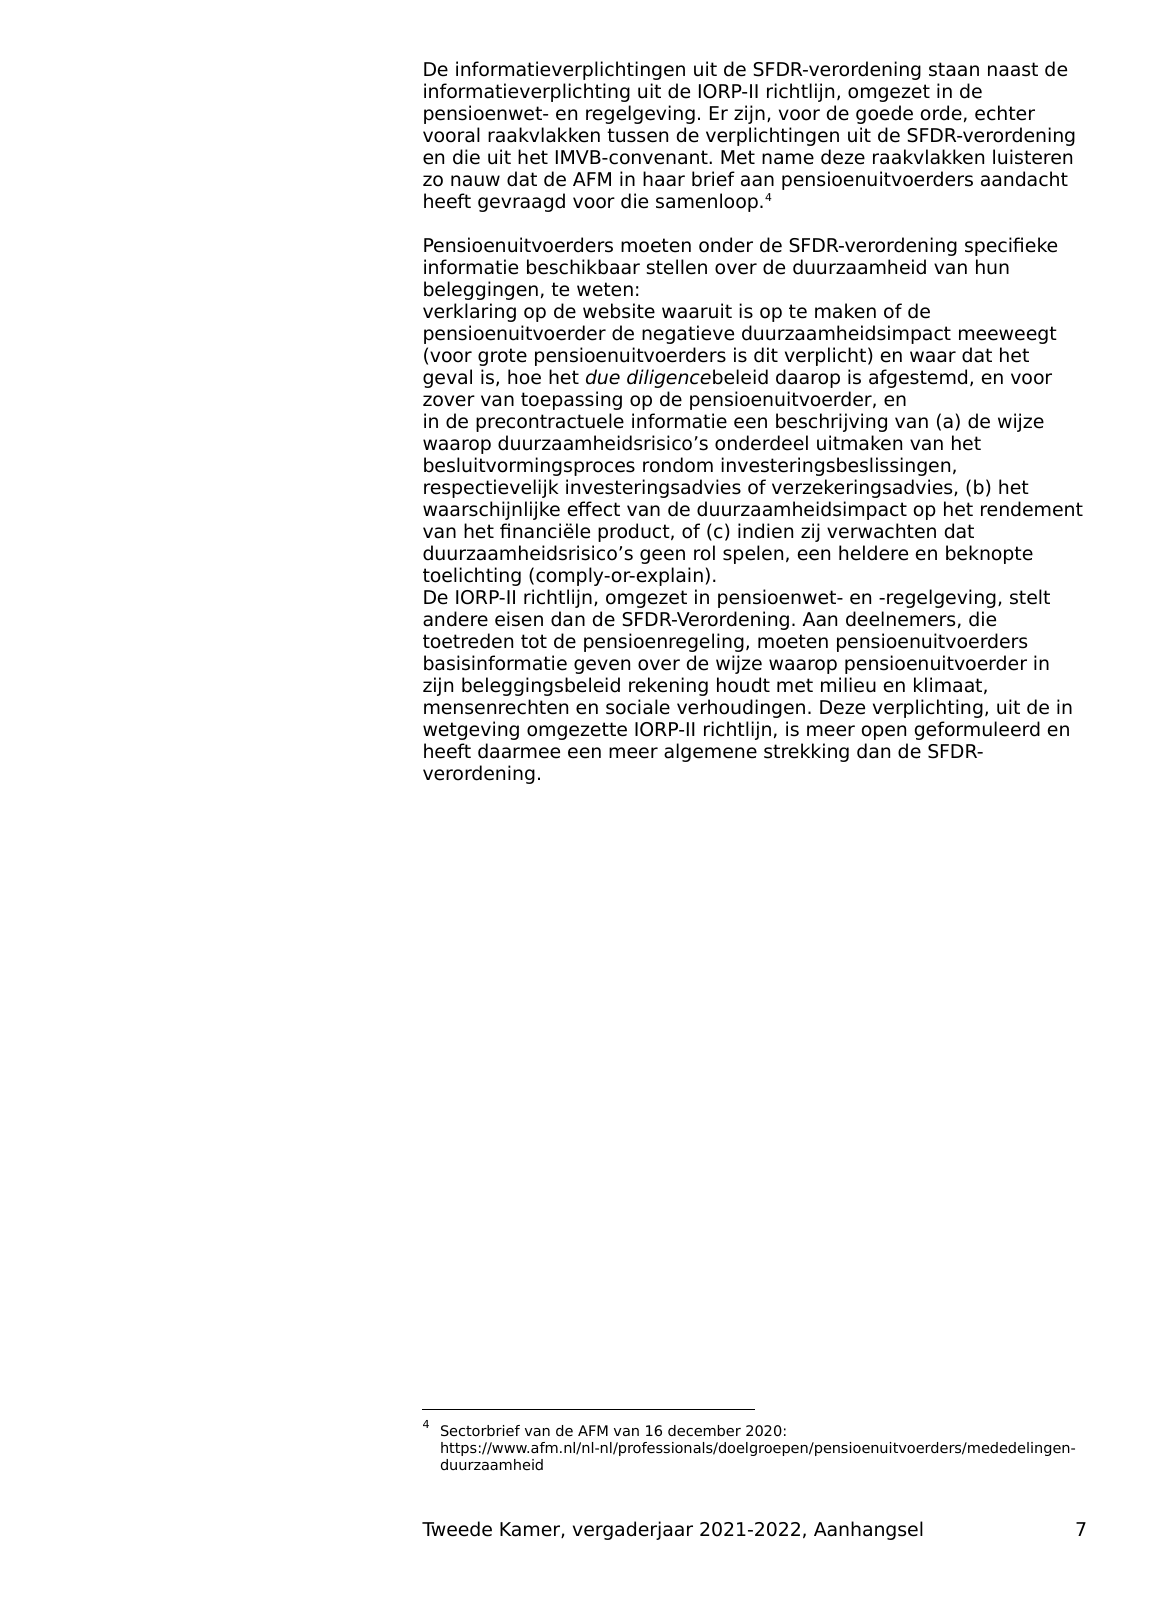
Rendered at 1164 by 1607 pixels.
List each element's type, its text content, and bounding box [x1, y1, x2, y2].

text De IORP-II richtlijn, omgezet in pensioenwet- en -regelgeving, stelt andere eisen dan de SFDR-Verordening. Aan deelnemers, die toetreden tot de pensioenregeling, moeten pensioenuitvoerders basisinformatie geven over de wijze waarop pensioenuitvoerder in zijn beleggingsbeleid rekening houdt met milieu en klimaat, mensenrechten en sociale verhoudingen. Deze verplichting, uit de in wetgeving omgezette IORP-II richtlijn, is meer open geformuleerd en heeft daarmee een meer algemene strekking dan de SFDR-verordening. [422, 587, 1087, 784]
text verklaring op de website waaruit is op te maken of de pensioenuitvoerder de negatieve duurzaamheidsimpact meeweegt (voor grote pensioenuitvoerders is dit verplicht) en waar dat het geval is, hoe het due diligencebeleid daarop is afgestemd, en voor zover van toepassing op de pensioenuitvoerder, en [422, 301, 1087, 411]
text Sectorbrief van de AFM van 16 december 2020: https://www.afm.nl/nl-nl/professionals/doelgroepen/pensioenuitvoerders/mededelingen-duurzaamheid [422, 1418, 1087, 1474]
text in de precontractuele informatie een beschrijving van (a) de wijze waarop duurzaamheidsrisico’s onderdeel uitmaken van het besluitvormingsproces rondom investeringsbeslissingen, respectievelijk investeringsadvies of verzekeringsadvies, (b) het waarschijnlijke effect van de duurzaamheidsimpact op het rendement van het financiële product, of (c) indien zij verwachten dat duurzaamheidsrisico’s geen rol spelen, een heldere en beknopte toelichting (comply-or-explain). [422, 411, 1087, 587]
text De informatieverplichtingen uit de SFDR-verordening staan naast de informatieverplichting uit de IORP-II richtlijn, omgezet in de pensioenwet- en regelgeving. Er zijn, voor de goede orde, echter vooral raakvlakken tussen de verplichtingen uit de SFDR-verordening en die uit het IMVB-convenant. Met name deze raakvlakken luisteren zo nauw dat de AFM in haar brief aan pensioenuitvoerders aandacht heeft gevraagd voor die samenloop. [422, 59, 1087, 213]
text Pensioenuitvoerders moeten onder de SFDR-verordening specifieke informatie beschikbaar stellen over de duurzaamheid van hun beleggingen, te weten: [422, 235, 1087, 301]
